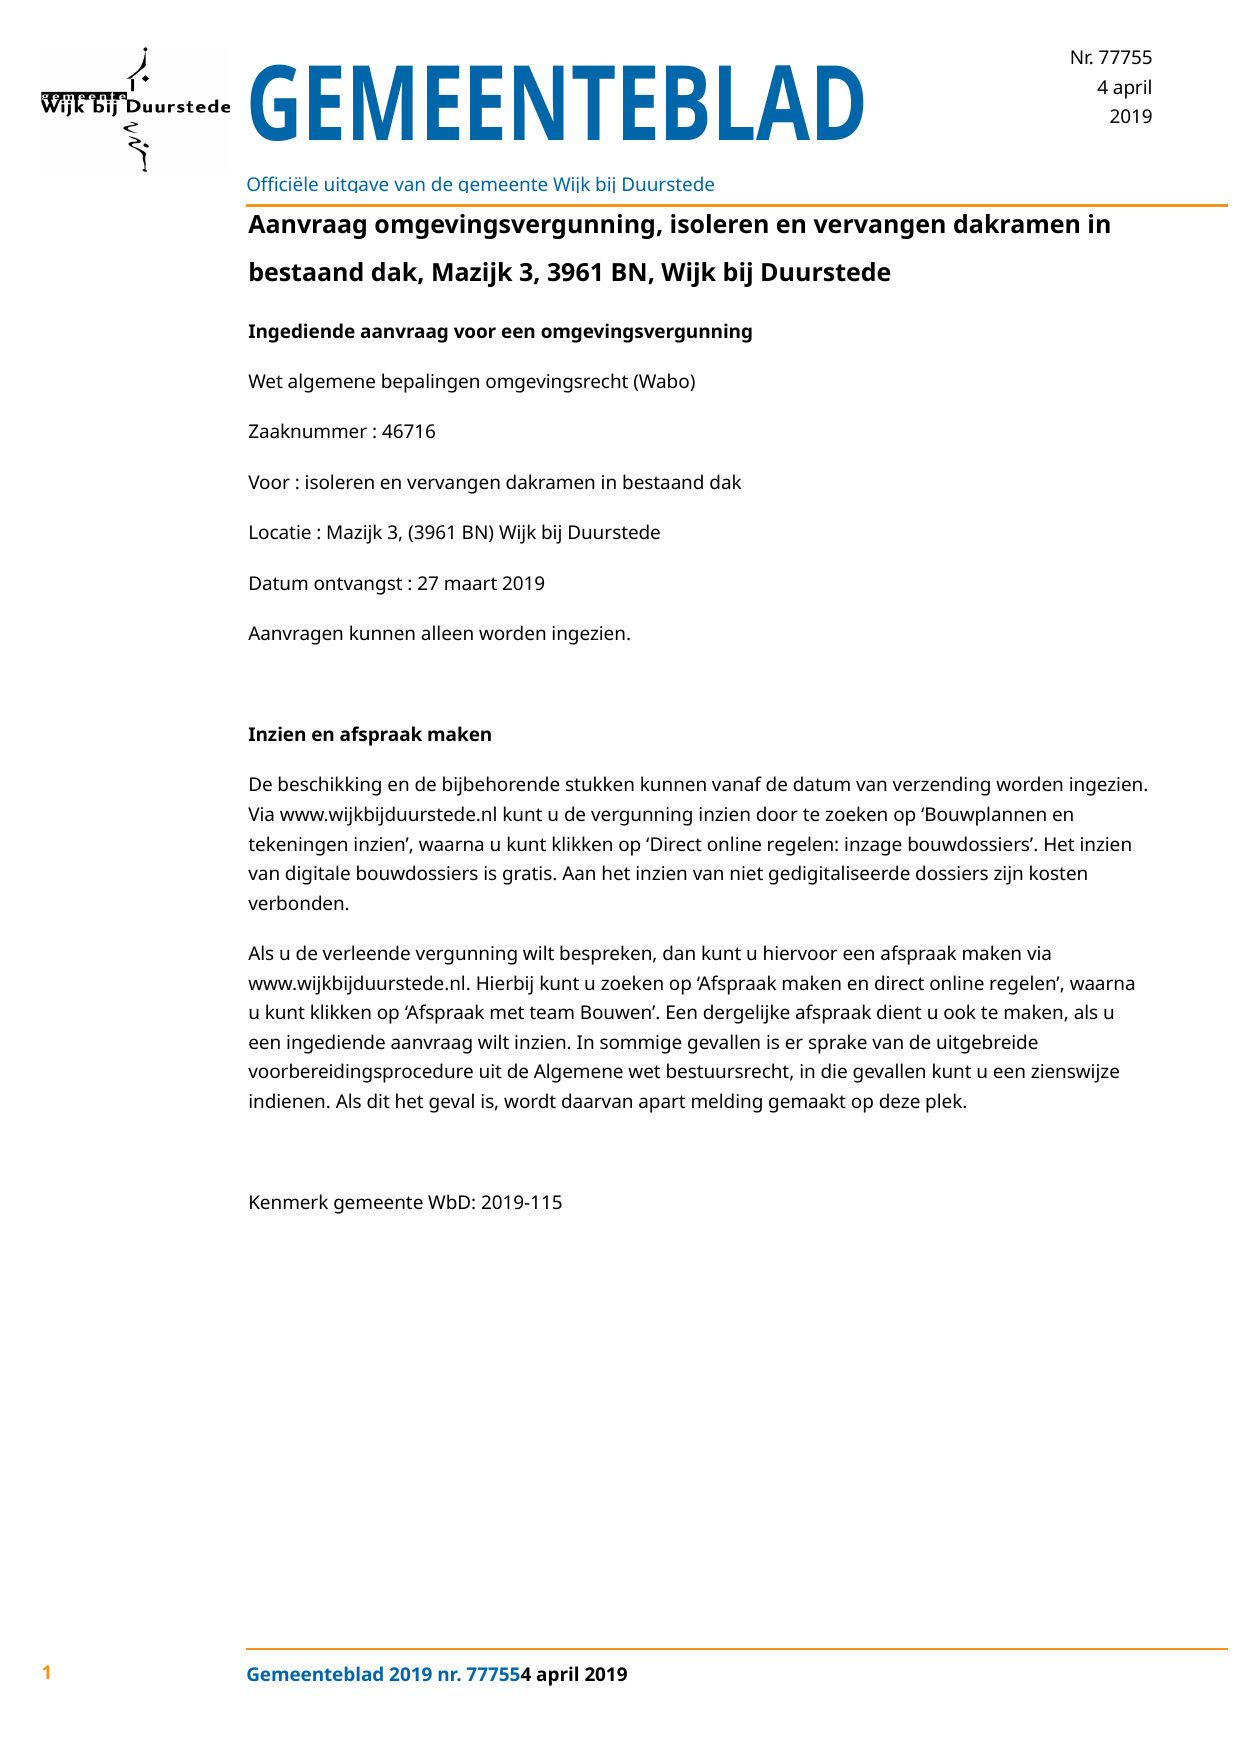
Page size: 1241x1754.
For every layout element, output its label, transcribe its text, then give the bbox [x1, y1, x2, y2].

text Kenmerk gemeente WbD: 2019-115 [248, 1189, 1152, 1215]
text Als u de verleende vergunning wilt bespreken, dan kunt u hiervoor een afspraak maken via www.wijkbijduurstede.nl. Hierbij kunt u zoeken op ‘Afspraak maken en direct online regelen’, waarna u kunt klikken op ‘Afspraak met team Bouwen’. Een dergelijke afspraak dient u ook te maken, als u een ingediende aanvraag wilt inzien. In sommige gevallen is er sprake van de uitgebreide voorbereidingsprocedure uit de Algemene wet bestuursrecht, in die gevallen kunt u een zienswijze indienen. Als dit het geval is, wordt daarvan apart melding gemaakt op deze plek. [248, 940, 1152, 1114]
picture [41, 47, 231, 172]
text Aanvragen kunnen alleen worden ingezien. [248, 620, 1152, 646]
text Datum ontvangst : 27 maart 2019 [248, 570, 1152, 596]
text Inzien en afspraak maken [248, 721, 1152, 747]
text Zaaknummer : 46716 [248, 419, 1152, 444]
text Locatie : Mazijk 3, (3961 BN) Wijk bij Duurstede [248, 519, 1152, 545]
text Aanvraag omgevingsvergunning, isoleren en vervangen dakramen in bestaand dak, Mazijk 3, 3961 BN, Wijk bij Duurstede [248, 207, 1152, 288]
text Wet algemene bepalingen omgevingsrecht (Wabo) [248, 368, 1152, 394]
text Ingediende aanvraag voor een omgevingsvergunning [248, 318, 1152, 344]
text De beschikking en de bijbehorende stukken kunnen vanaf de datum van verzending worden ingezien. Via www.wijkbijduurstede.nl kunt u de vergunning inzien door te zoeken op ‘Bouwplannen en tekeningen inzien’, waarna u kunt klikken op ‘Direct online regelen: inzage bouwdossiers’. Het inzien van digitale bouwdossiers is gratis. Aan het inzien van niet gedigitaliseerde dossiers zijn kosten verbonden. [248, 772, 1152, 916]
text Voor : isoleren en vervangen dakramen in bestaand dak [248, 469, 1152, 495]
